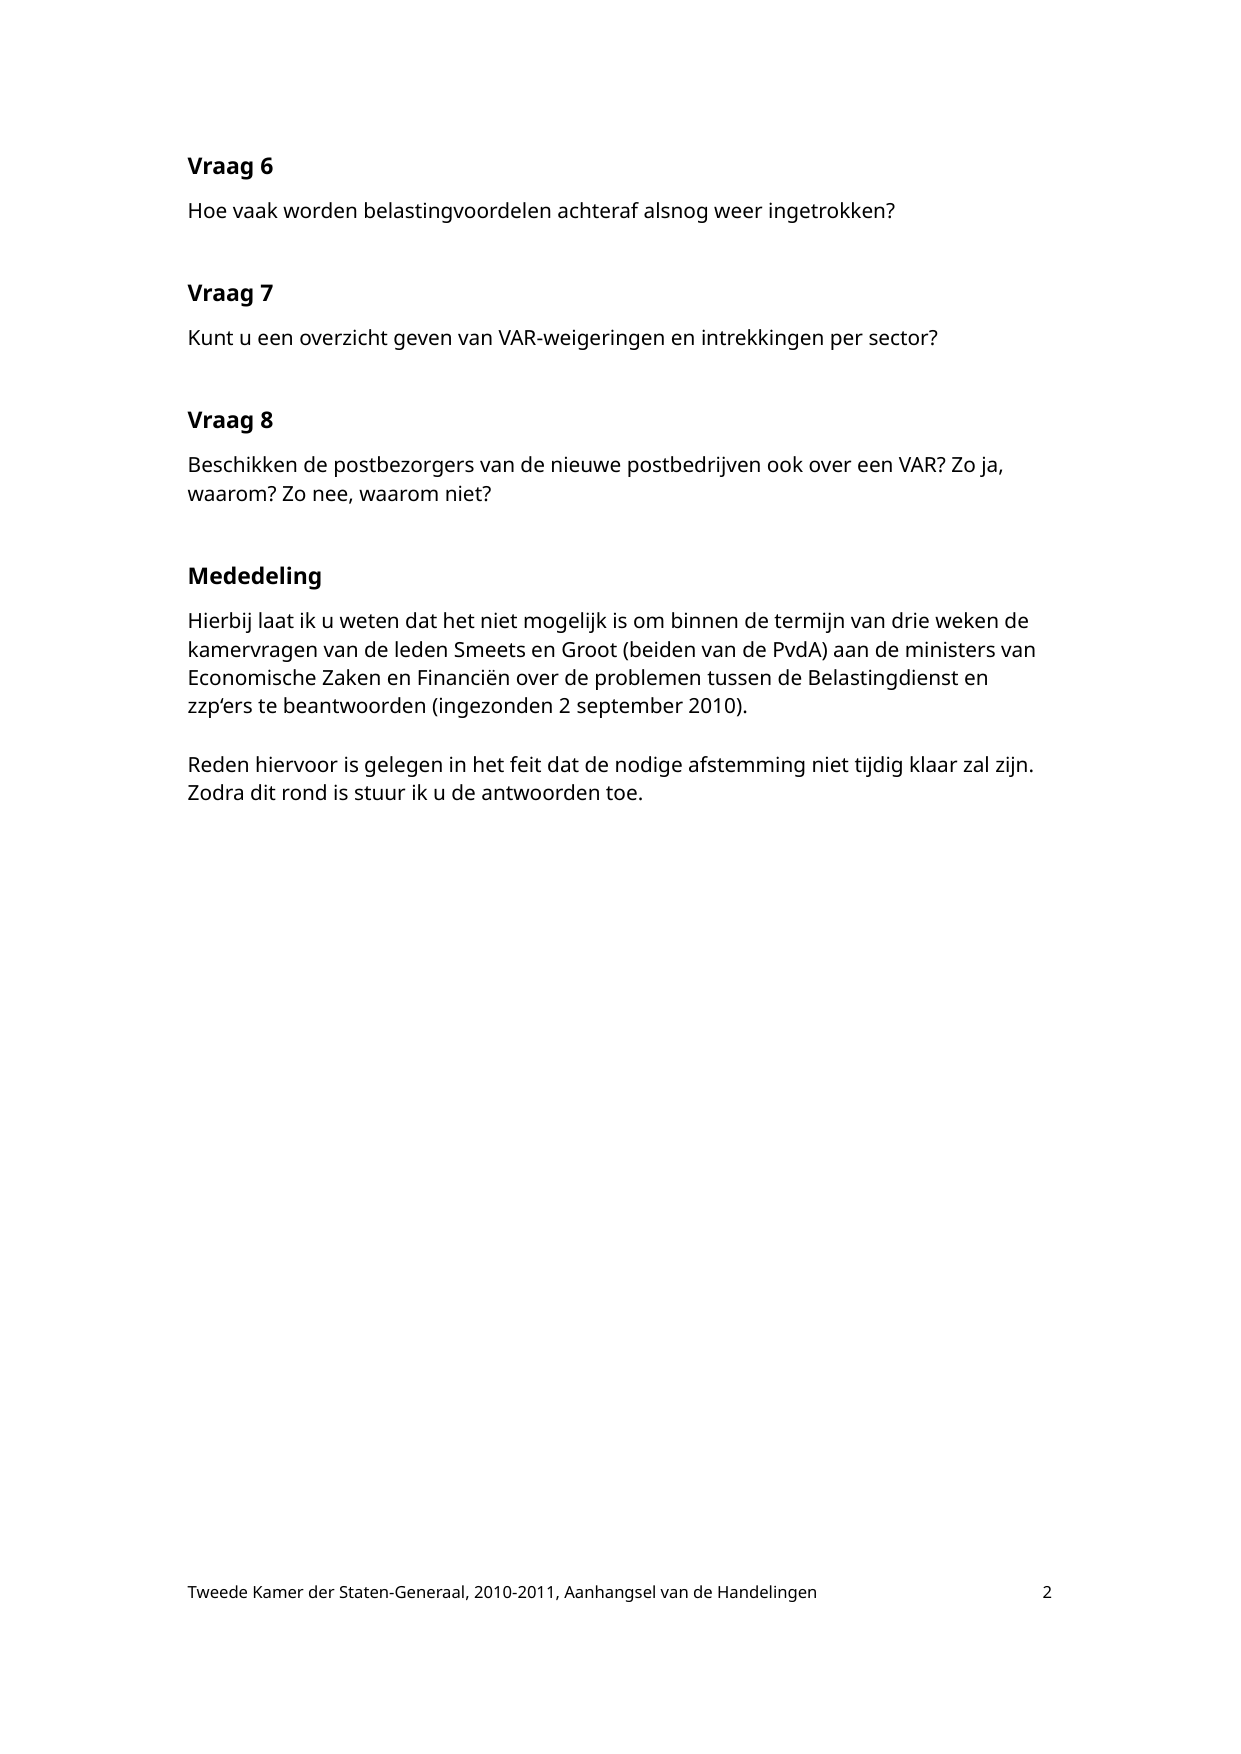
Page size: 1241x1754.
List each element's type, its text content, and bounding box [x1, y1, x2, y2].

text Kunt u een overzicht geven van VAR-weigeringen en intrekkingen per sector? [187, 323, 1053, 352]
subtitle Vraag 7 [187, 277, 1053, 308]
text Reden hiervoor is gelegen in het feit dat de nodige afstemming niet tijdig klaar zal zijn. Zodra dit rond is stuur ik u de antwoorden toe. [187, 750, 1053, 807]
subtitle Vraag 8 [187, 404, 1053, 436]
subtitle Mededeling [187, 560, 1053, 591]
text Hoe vaak worden belastingvoordelen achteraf alsnog weer ingetrokken? [187, 196, 1053, 225]
text Beschikken de postbezorgers van de nieuwe postbedrijven ook over een VAR? Zo ja, waarom? Zo nee, waarom niet? [187, 451, 1053, 507]
subtitle Vraag 6 [187, 150, 1053, 181]
text Hierbij laat ik u weten dat het niet mogelijk is om binnen de termijn van drie weken de kamervragen van de leden Smeets en Groot (beiden van de PvdA) aan de ministers van Economische Zaken en Financiën over de problemen tussen de Belastingdienst en zzp‘ers te beantwoorden (ingezonden 2 september 2010). [187, 606, 1053, 720]
